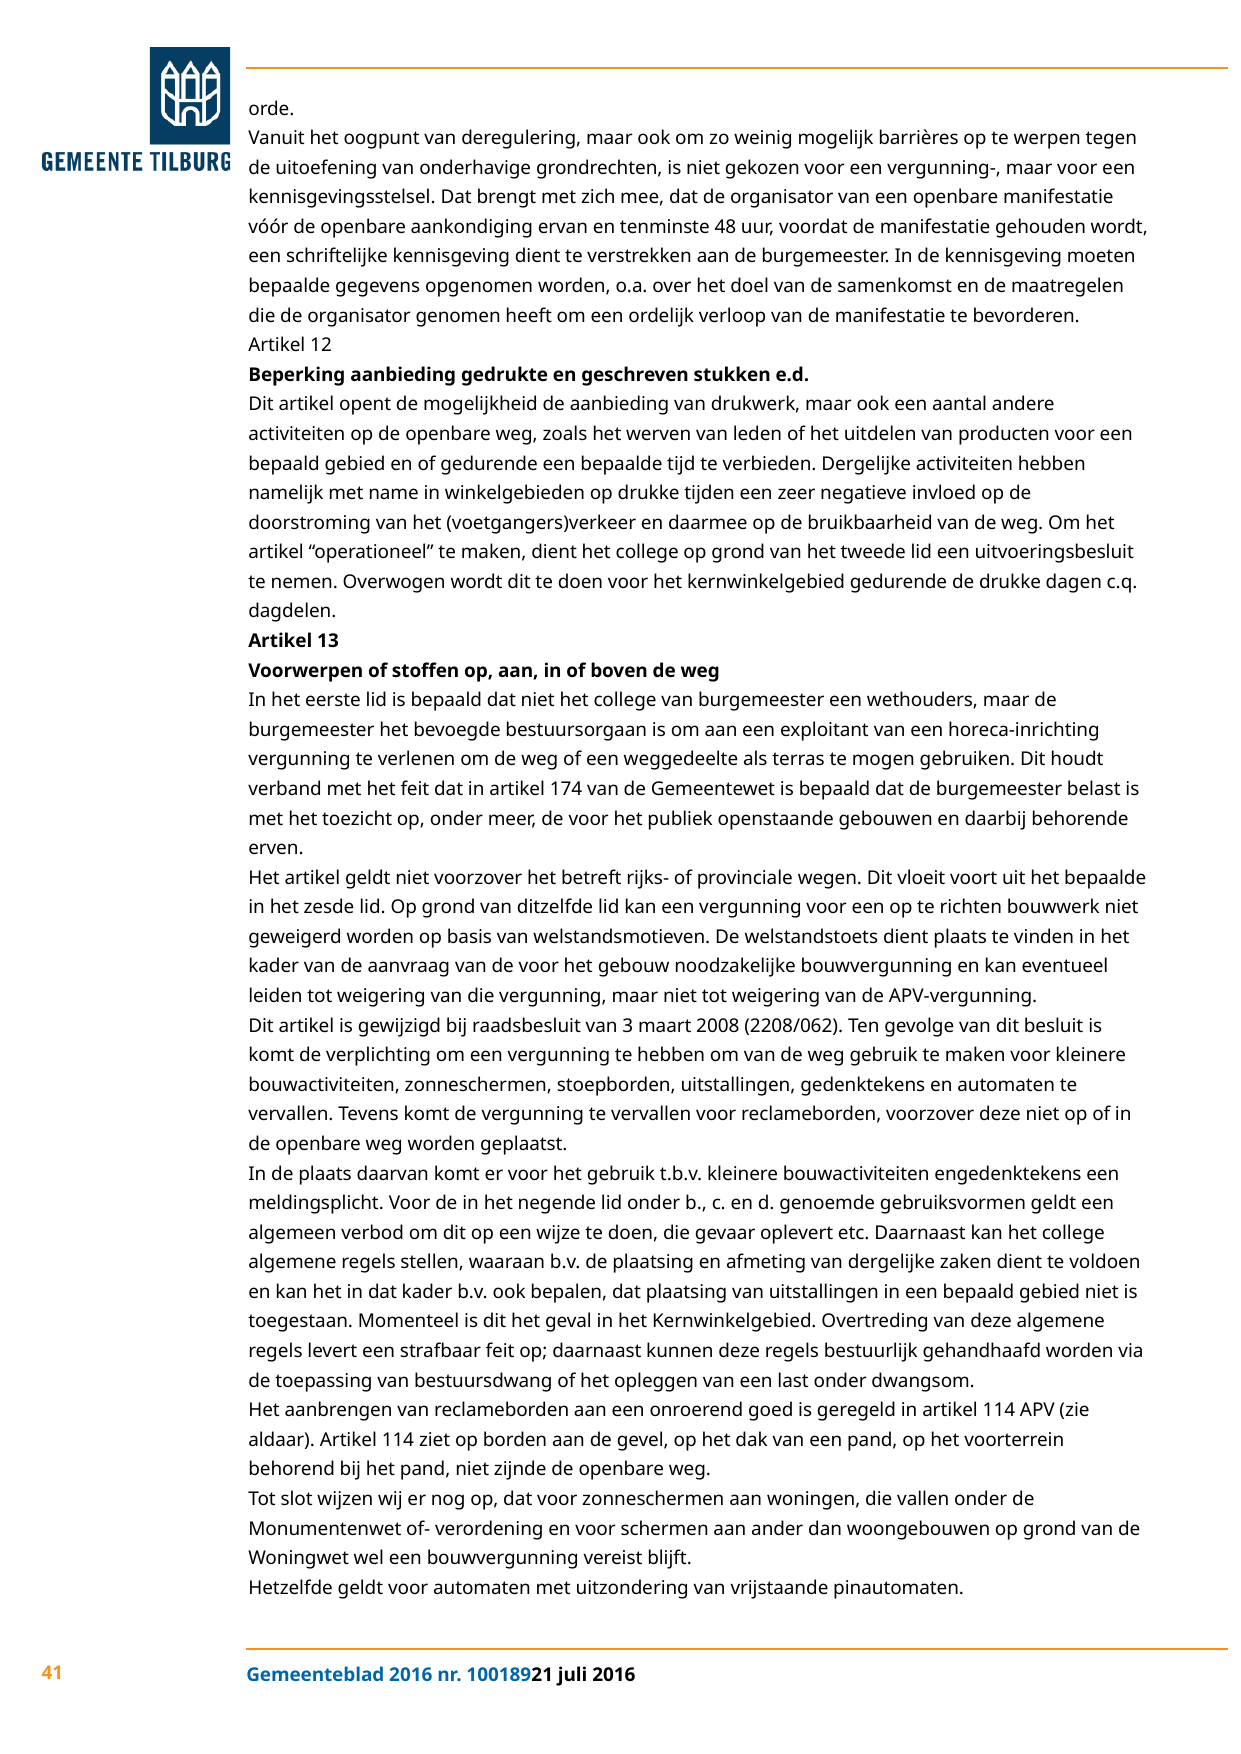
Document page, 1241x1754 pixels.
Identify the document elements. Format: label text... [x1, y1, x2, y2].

picture [41, 47, 231, 172]
text Dit artikel opent de mogelijkheid de aanbieding van drukwerk, maar ook een aantal andere activiteiten op de openbare weg, zoals het werven van leden of het uitdelen van producten voor een bepaald gebied en of gedurende een bepaalde tijd te verbieden. Dergelijke activiteiten hebben namelijk met name in winkelgebieden op drukke tijden een zeer negatieve invloed op de doorstroming van het (voetgangers)verkeer en daarmee op de bruikbaarheid van de weg. Om het artikel “operationeel” te maken, dient het college op grond van het tweede lid een uitvoeringsbesluit te nemen. Overwogen wordt dit te doen voor het kernwinkelgebied gedurende de drukke dagen c.q. dagdelen. [248, 391, 1152, 623]
text Artikel 13 [248, 627, 1152, 653]
text Beperking aanbieding gedrukte en geschreven stukken e.d. [248, 361, 1152, 387]
text Het artikel geldt niet voorzover het betreft rijks- of provinciale wegen. Dit vloeit voort uit het bepaalde in het zesde lid. Op grond van ditzelfde lid kan een vergunning voor een op te richten bouwwerk niet geweigerd worden op basis van welstandsmotieven. De welstandstoets dient plaats te vinden in het kader van de aanvraag van de voor het gebouw noodzakelijke bouwvergunning en kan eventueel leiden tot weigering van die vergunning, maar niet tot weigering van de APV-vergunning. [248, 864, 1152, 1008]
text Dit artikel is gewijzigd bij raadsbesluit van 3 maart 2008 (2208/062). Ten gevolge van dit besluit is komt de verplichting om een vergunning te hebben om van de weg gebruik te maken voor kleinere bouwactiviteiten, zonneschermen, stoepborden, uitstallingen, gedenktekens en automaten te vervallen. Tevens komt de vergunning te vervallen voor reclameborden, voorzover deze niet op of in de openbare weg worden geplaatst. [248, 1012, 1152, 1156]
text Tot slot wijzen wij er nog op, dat voor zonneschermen aan woningen, die vallen onder de Monumentenwet of- verordening en voor schermen aan ander dan woongebouwen op grond van de Woningwet wel een bouwvergunning vereist blijft. [248, 1485, 1152, 1570]
text In de plaats daarvan komt er voor het gebruik t.b.v. kleinere bouwactiviteiten engedenktekens een meldingsplicht. Voor de in het negende lid onder b., c. en d. genoemde gebruiksvormen geldt een algemeen verbod om dit op een wijze te doen, die gevaar oplevert etc. Daarnaast kan het college algemene regels stellen, waaraan b.v. de plaatsing en afmeting van dergelijke zaken dient te voldoen en kan het in dat kader b.v. ook bepalen, dat plaatsing van uitstallingen in een bepaald gebied niet is toegestaan. Momenteel is dit het geval in het Kernwinkelgebied. Overtreding van deze algemene regels levert een strafbaar feit op; daarnaast kunnen deze regels bestuurlijk gehandhaafd worden via de toepassing van bestuursdwang of het opleggen van een last onder dwangsom. [248, 1160, 1152, 1393]
text Hetzelfde geldt voor automaten met uitzondering van vrijstaande pinautomaten. [248, 1574, 1152, 1600]
text Het aanbrengen van reclameborden aan een onroerend goed is geregeld in artikel 114 APV (zie aldaar). Artikel 114 ziet op borden aan de gevel, op het dak van een pand, op het voorterrein behorend bij het pand, niet zijnde de openbare weg. [248, 1396, 1152, 1481]
text Artikel 12 [248, 331, 1152, 357]
text In het eerste lid is bepaald dat niet het college van burgemeester een wethouders, maar de burgemeester het bevoegde bestuursorgaan is om aan een exploitant van een horeca-inrichting vergunning te verlenen om de weg of een weggedeelte als terras te mogen gebruiken. Dit houdt verband met het feit dat in artikel 174 van de Gemeentewet is bepaald dat de burgemeester belast is met het toezicht op, onder meer, de voor het publiek openstaande gebouwen en daarbij behorende erven. [248, 686, 1152, 860]
text orde. [248, 95, 1152, 121]
text Voorwerpen of stoffen op, aan, in of boven de weg [248, 657, 1152, 683]
text Vanuit het oogpunt van deregulering, maar ook om zo weinig mogelijk barrières op te werpen tegen de uitoefening van onderhavige grondrechten, is niet gekozen voor een vergunning-, maar voor een kennisgevingsstelsel. Dat brengt met zich mee, dat de organisator van een openbare manifestatie vóór de openbare aankondiging ervan en tenminste 48 uur, voordat de manifestatie gehouden wordt, een schriftelijke kennisgeving dient te verstrekken aan de burgemeester. In de kennisgeving moeten bepaalde gegevens opgenomen worden, o.a. over het doel van de samenkomst en de maatregelen die de organisator genomen heeft om een ordelijk verloop van de manifestatie te bevorderen. [248, 124, 1152, 328]
